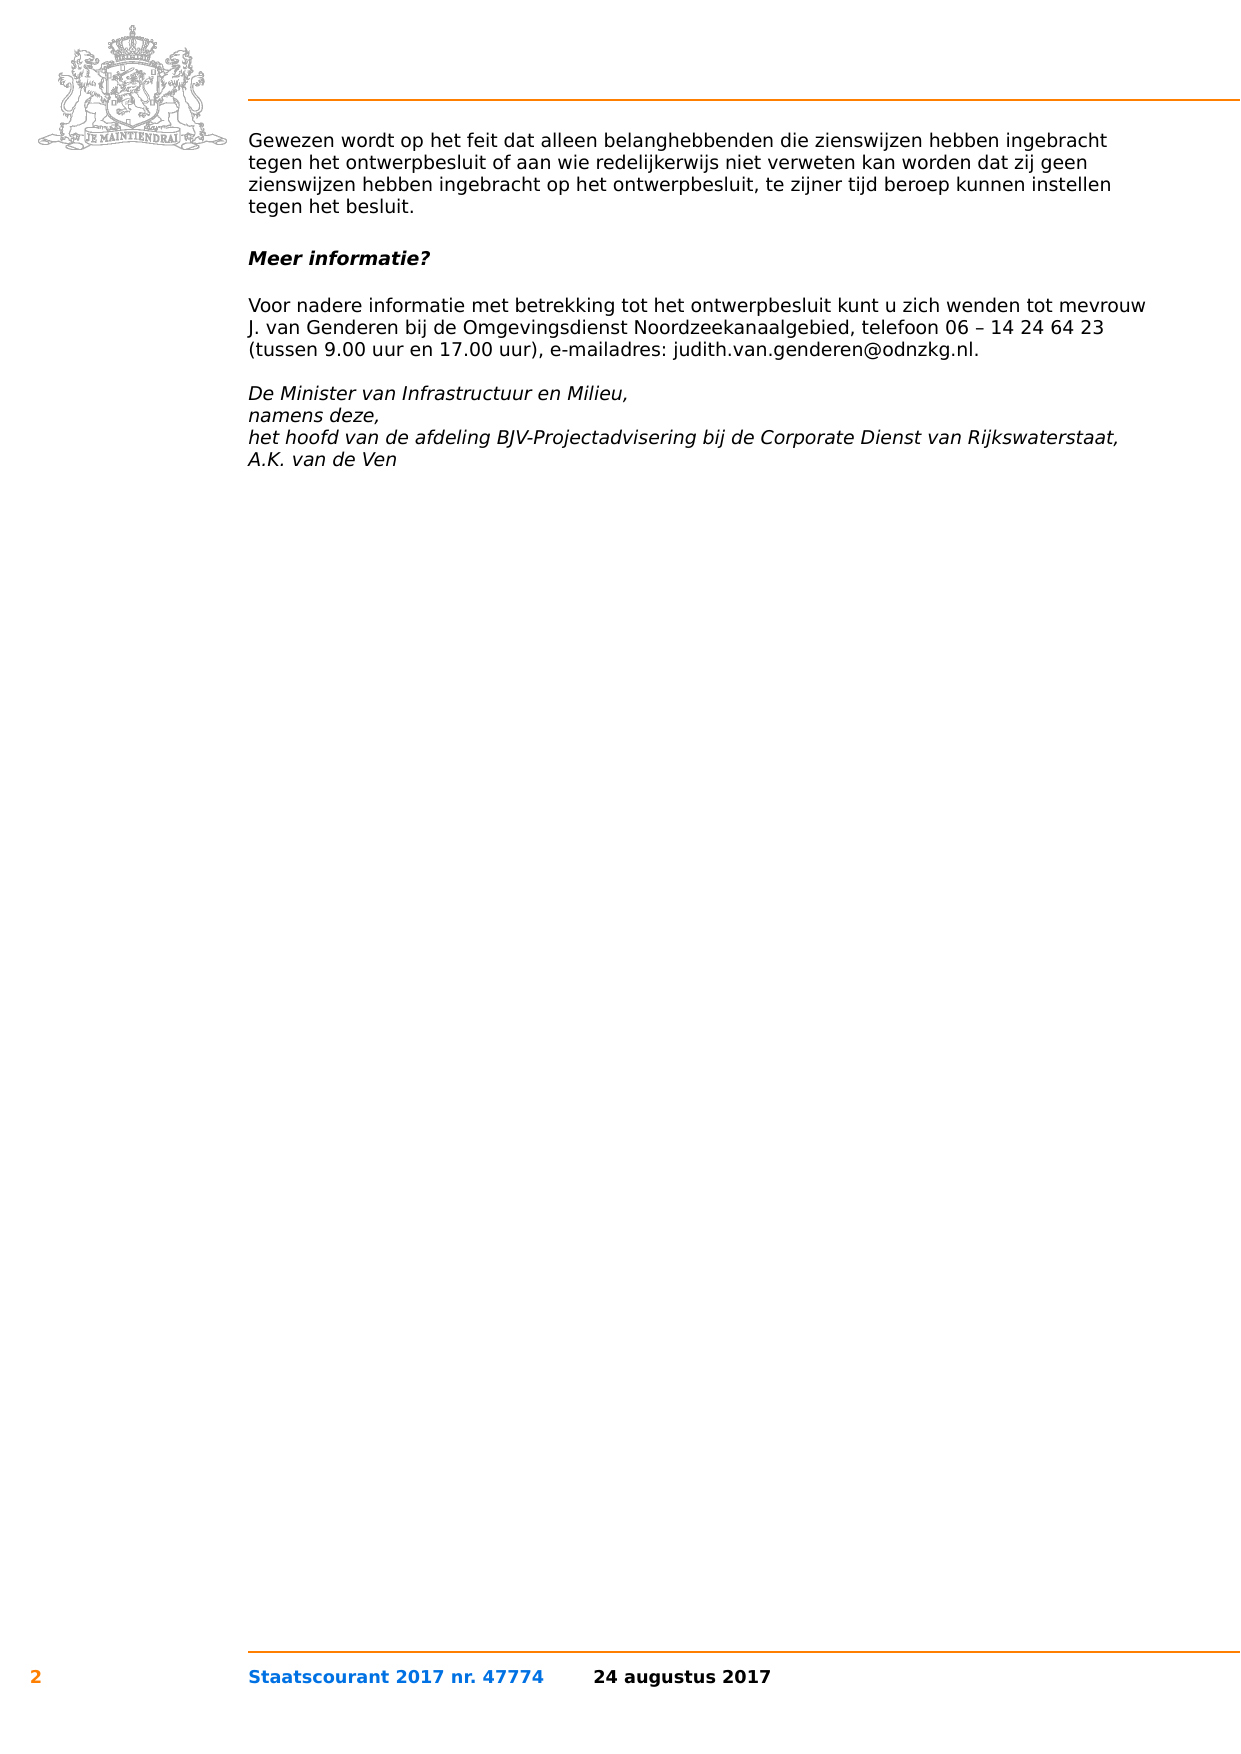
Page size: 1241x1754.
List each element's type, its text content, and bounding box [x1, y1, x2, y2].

text Voor nadere informatie met betrekking tot het ontwerpbesluit kunt u zich wenden tot mevrouw J. van Genderen bij de Omgevingsdienst Noordzeekanaalgebied, telefoon 06 – 14 24 64 23 (tussen 9.00 uur en 17.00 uur), e-mailadres: judith.van.genderen@odnzkg.nl. [248, 295, 1163, 361]
picture [38, 25, 227, 150]
subtitle Meer informatie? [248, 248, 1163, 270]
text De Minister van Infrastructuur en Milieu, namens deze, het hoofd van de afdeling BJV-Projectadvisering bij de Corporate Dienst van Rijkswaterstaat, A.K. van de Ven [248, 383, 1163, 471]
text Gewezen wordt op het feit dat alleen belanghebbenden die zienswijzen hebben ingebracht tegen het ontwerpbesluit of aan wie redelijkerwijs niet verweten kan worden dat zij geen zienswijzen hebben ingebracht op het ontwerpbesluit, te zijner tijd beroep kunnen instellen tegen het besluit. [248, 130, 1163, 218]
